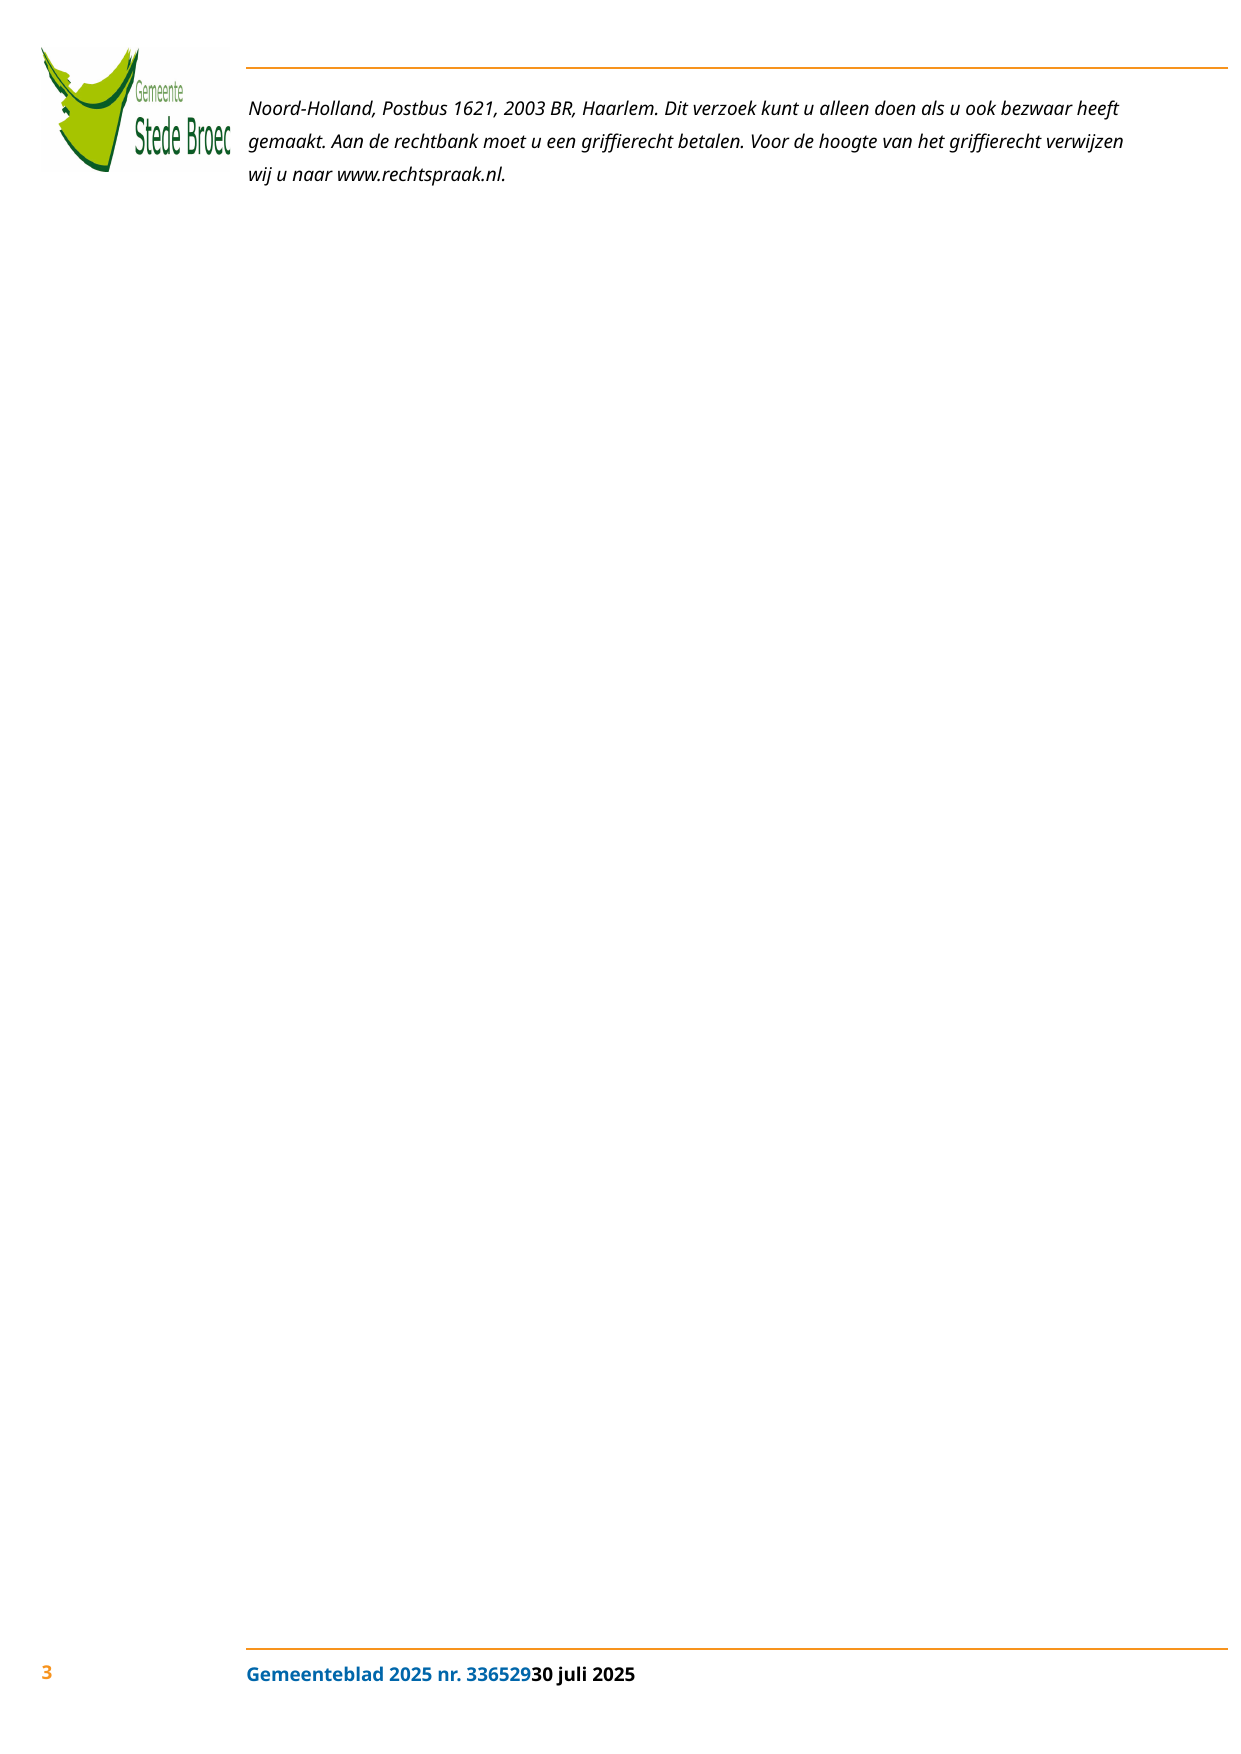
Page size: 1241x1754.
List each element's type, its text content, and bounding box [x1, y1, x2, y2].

text Noord-Holland, Postbus 1621, 2003 BR, Haarlem. Dit verzoek kunt u alleen doen als u ook bezwaar heeft gemaakt. Aan de rechtbank moet u een griffierecht betalen. Voor de hoogte van het griffierecht verwijzen wij u naar www.rechtspraak.nl. [248, 95, 1152, 187]
picture [41, 47, 231, 172]
